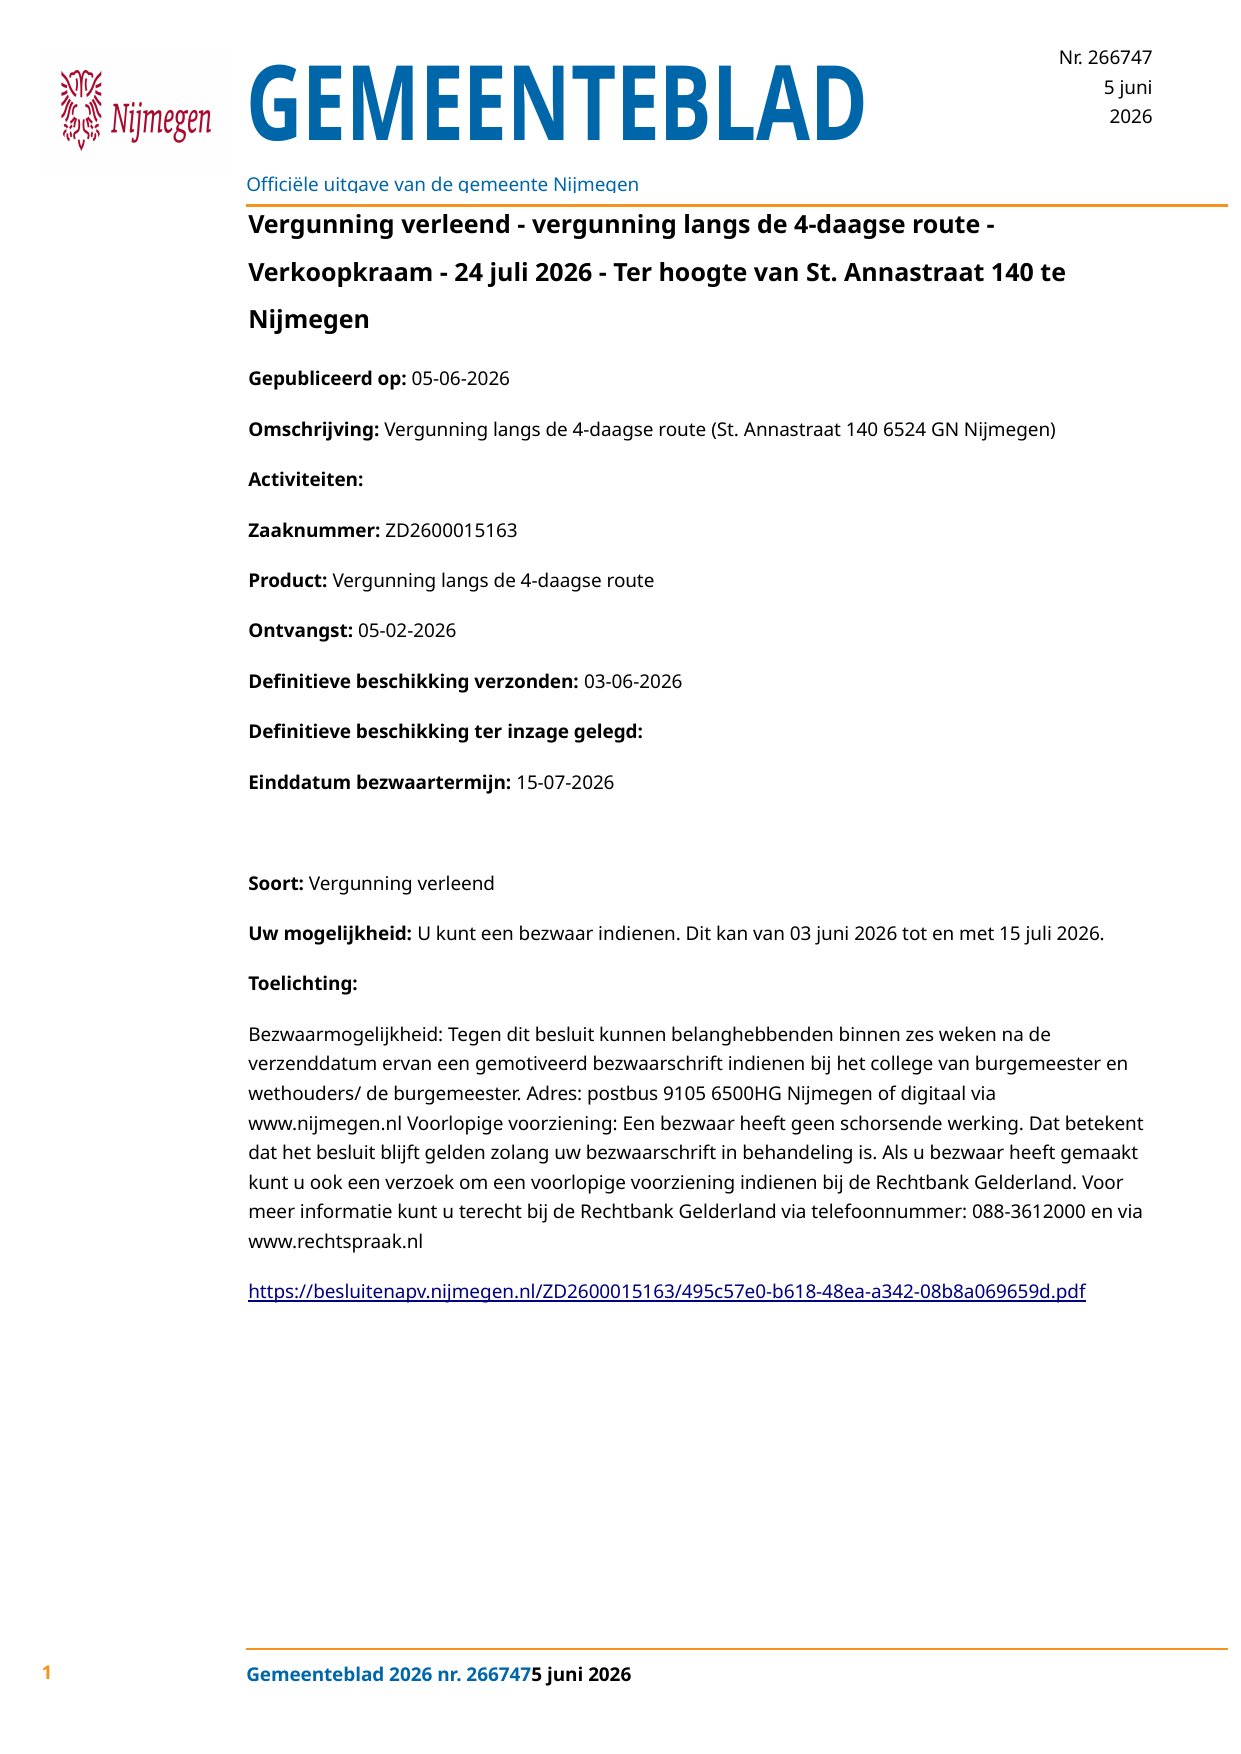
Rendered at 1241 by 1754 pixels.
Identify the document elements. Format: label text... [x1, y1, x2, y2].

text Product: Vergunning langs de 4-daagse route [248, 567, 1152, 593]
text Toelichting: [248, 971, 1152, 996]
picture [41, 47, 231, 172]
text Omschrijving: Vergunning langs de 4-daagse route (St. Annastraat 140 6524 GN Nijmegen) [248, 416, 1152, 442]
text Definitieve beschikking verzonden: 03-06-2026 [248, 668, 1152, 694]
text Uw mogelijkheid: U kunt een bezwaar indienen. Dit kan van 03 juni 2026 tot en met 15 juli 2026. [248, 920, 1152, 946]
text Ontvangst: 05-02-2026 [248, 618, 1152, 643]
text Bezwaarmogelijkheid: Tegen dit besluit kunnen belanghebbenden binnen zes weken na de verzenddatum ervan een gemotiveerd bezwaarschrift indienen bij het college van burgemeester en wethouders/ de burgemeester. Adres: postbus 9105 6500HG Nijmegen of digitaal via www.nijmegen.nl Voorlopige voorziening: Een bezwaar heeft geen schorsende werking. Dat betekent dat het besluit blijft gelden zolang uw bezwaarschrift in behandeling is. Als u bezwaar heeft gemaakt kunt u ook een verzoek om een voorlopige voorziening indienen bij de Rechtbank Gelderland. Voor meer informatie kunt u terecht bij de Rechtbank Gelderland via telefoonnummer: 088-3612000 en via www.rechtspraak.nl [248, 1021, 1152, 1254]
text Activiteiten: [248, 466, 1152, 492]
text Gepubliceerd op: 05-06-2026 [248, 366, 1152, 391]
text Definitieve beschikking ter inzage gelegd: [248, 718, 1152, 744]
text Vergunning verleend - vergunning langs de 4-daagse route - Verkoopkraam - 24 juli 2026 - Ter hoogte van St. Annastraat 140 te Nijmegen [248, 207, 1152, 336]
text https://besluitenapv.nijmegen.nl/ZD2600015163/495c57e0-b618-48ea-a342-08b8a069659d.pdf [248, 1278, 1152, 1304]
text Zaaknummer: ZD2600015163 [248, 517, 1152, 542]
text Einddatum bezwaartermijn: 15-07-2026 [248, 769, 1152, 794]
text Soort: Vergunning verleend [248, 870, 1152, 895]
